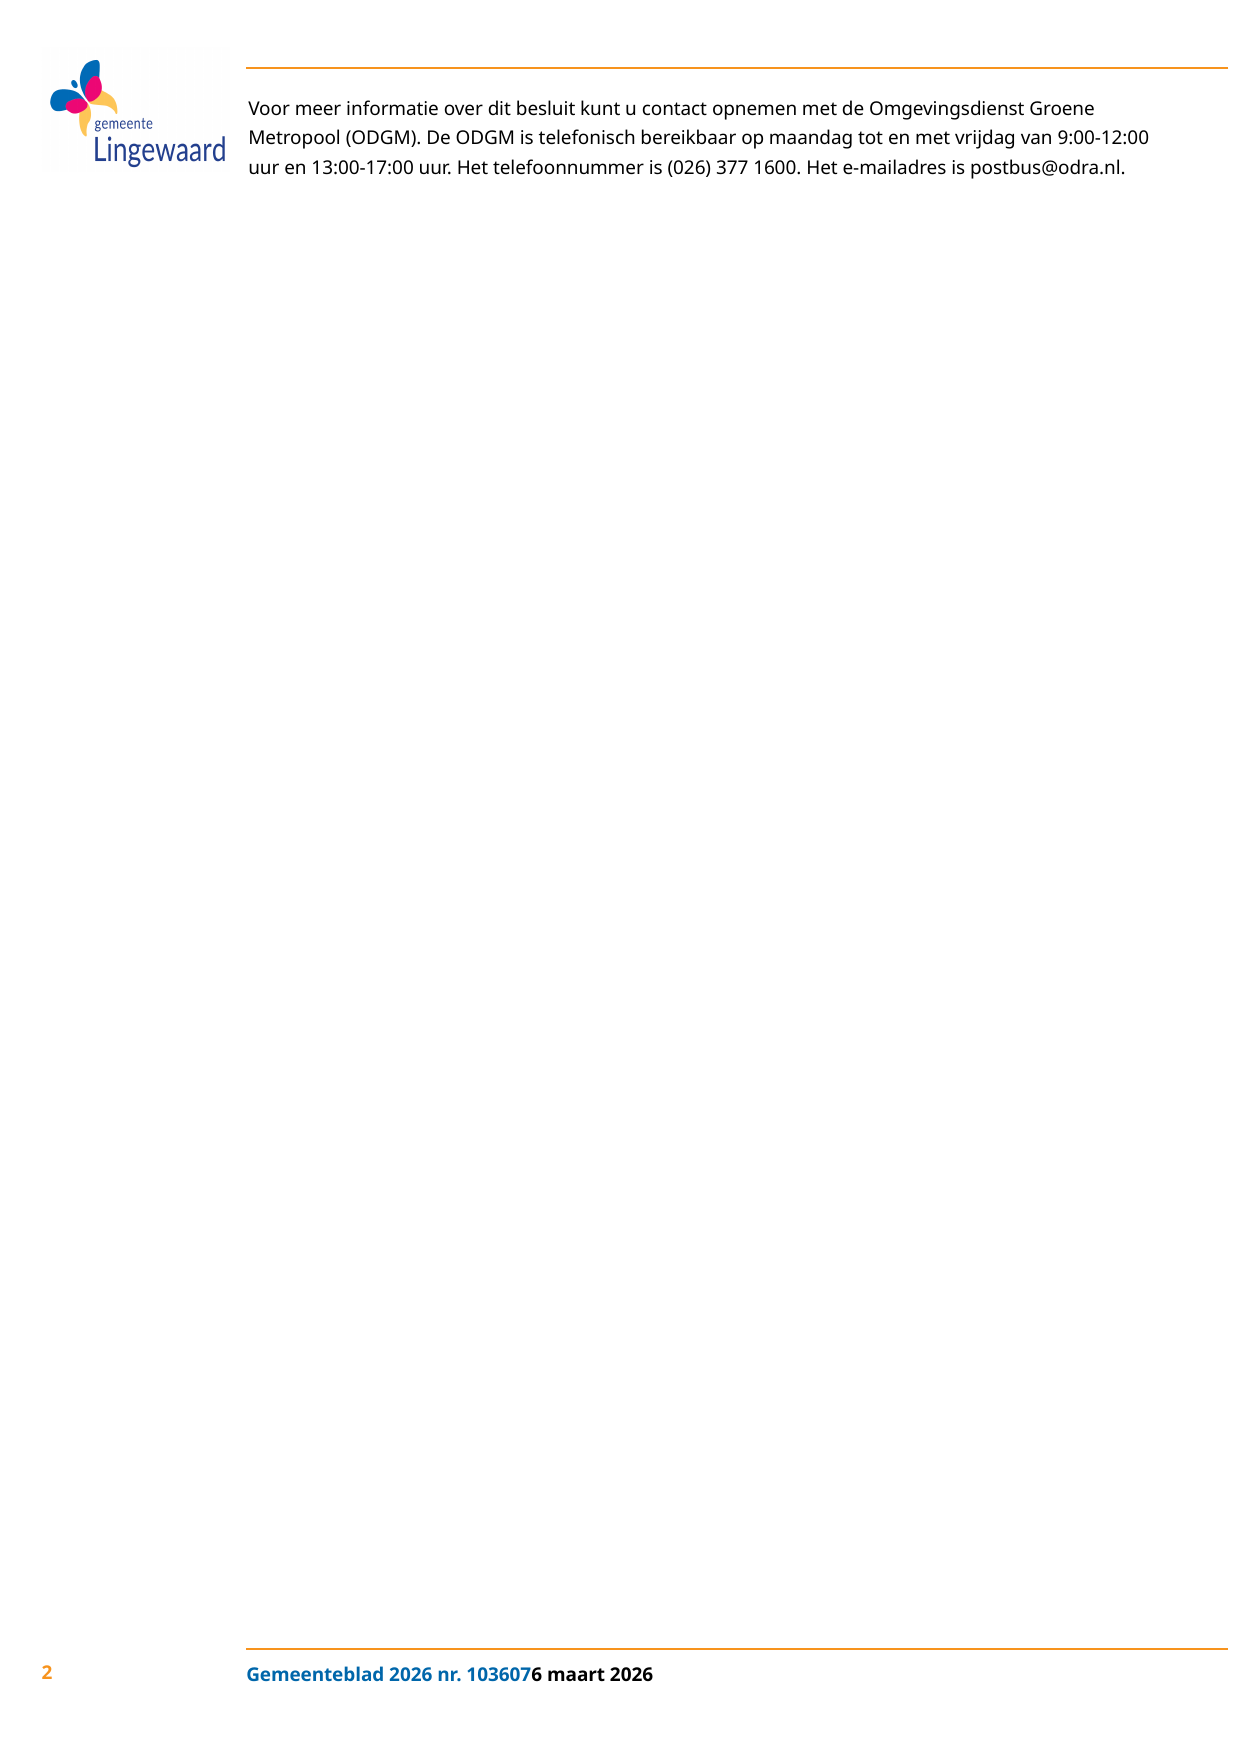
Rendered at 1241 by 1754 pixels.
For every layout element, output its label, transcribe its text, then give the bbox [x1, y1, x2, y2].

text Voor meer informatie over dit besluit kunt u contact opnemen met de Omgevingsdienst Groene Metropool (ODGM). De ODGM is telefonisch bereikbaar op maandag tot en met vrijdag van 9:00-12:00 uur en 13:00-17:00 uur. Het telefoonnummer is (026) 377 1600. Het e-mailadres is postbus@odra.nl. [248, 95, 1152, 180]
picture [41, 47, 231, 172]
